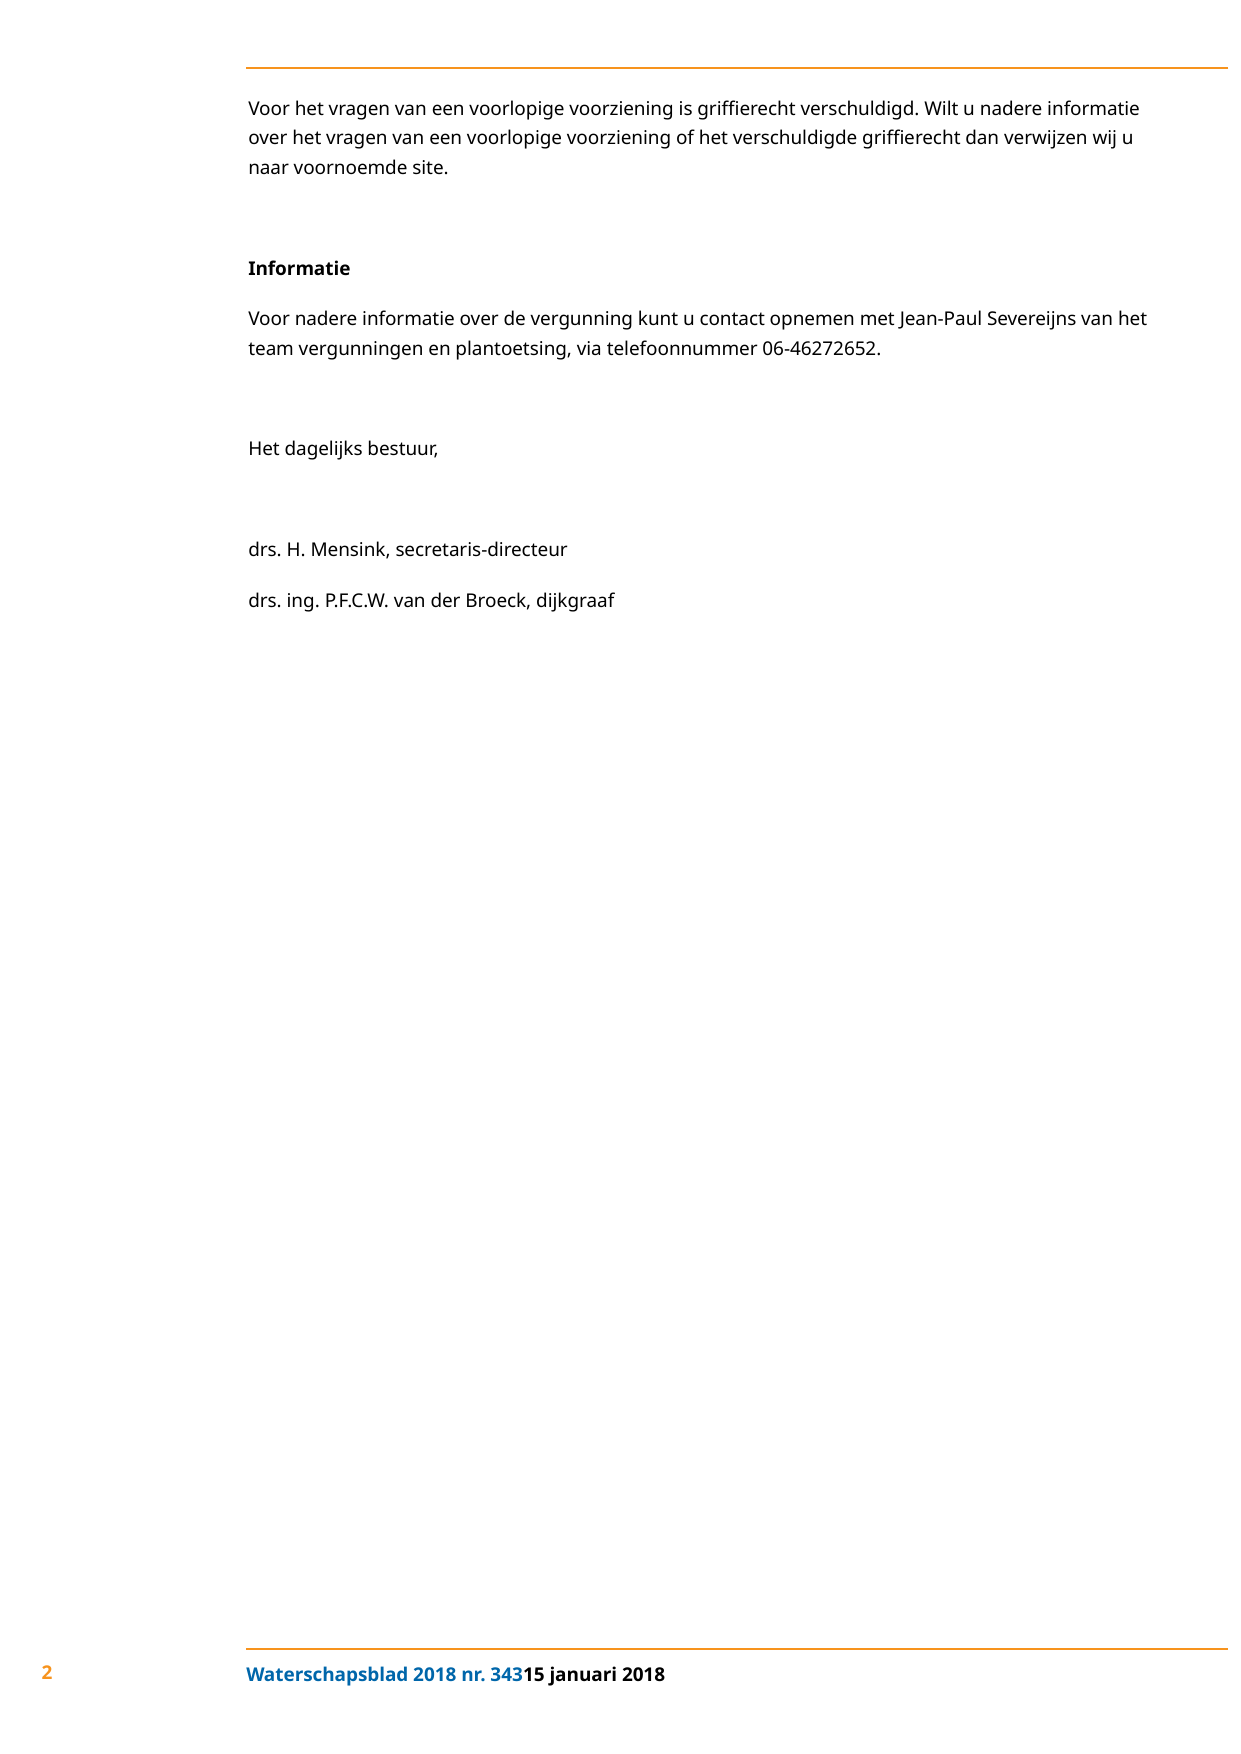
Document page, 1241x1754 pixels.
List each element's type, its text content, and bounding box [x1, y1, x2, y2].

text drs. ing. P.F.C.W. van der Broeck, dijkgraaf [248, 587, 1152, 613]
text drs. H. Mensink, secretaris-directeur [248, 536, 1152, 562]
text Voor het vragen van een voorlopige voorziening is griffierecht verschuldigd. Wilt u nadere informatie over het vragen van een voorlopige voorziening of het verschuldigde griffierecht dan verwijzen wij u naar voornoemde site. [248, 95, 1152, 180]
text Voor nadere informatie over de vergunning kunt u contact opnemen met Jean-Paul Severeijns van het team vergunningen en plantoetsing, via telefoonnummer 06-46272652. [248, 305, 1152, 361]
text Het dagelijks bestuur, [248, 436, 1152, 461]
picture [41, 47, 231, 172]
text Informatie [248, 255, 1152, 281]
